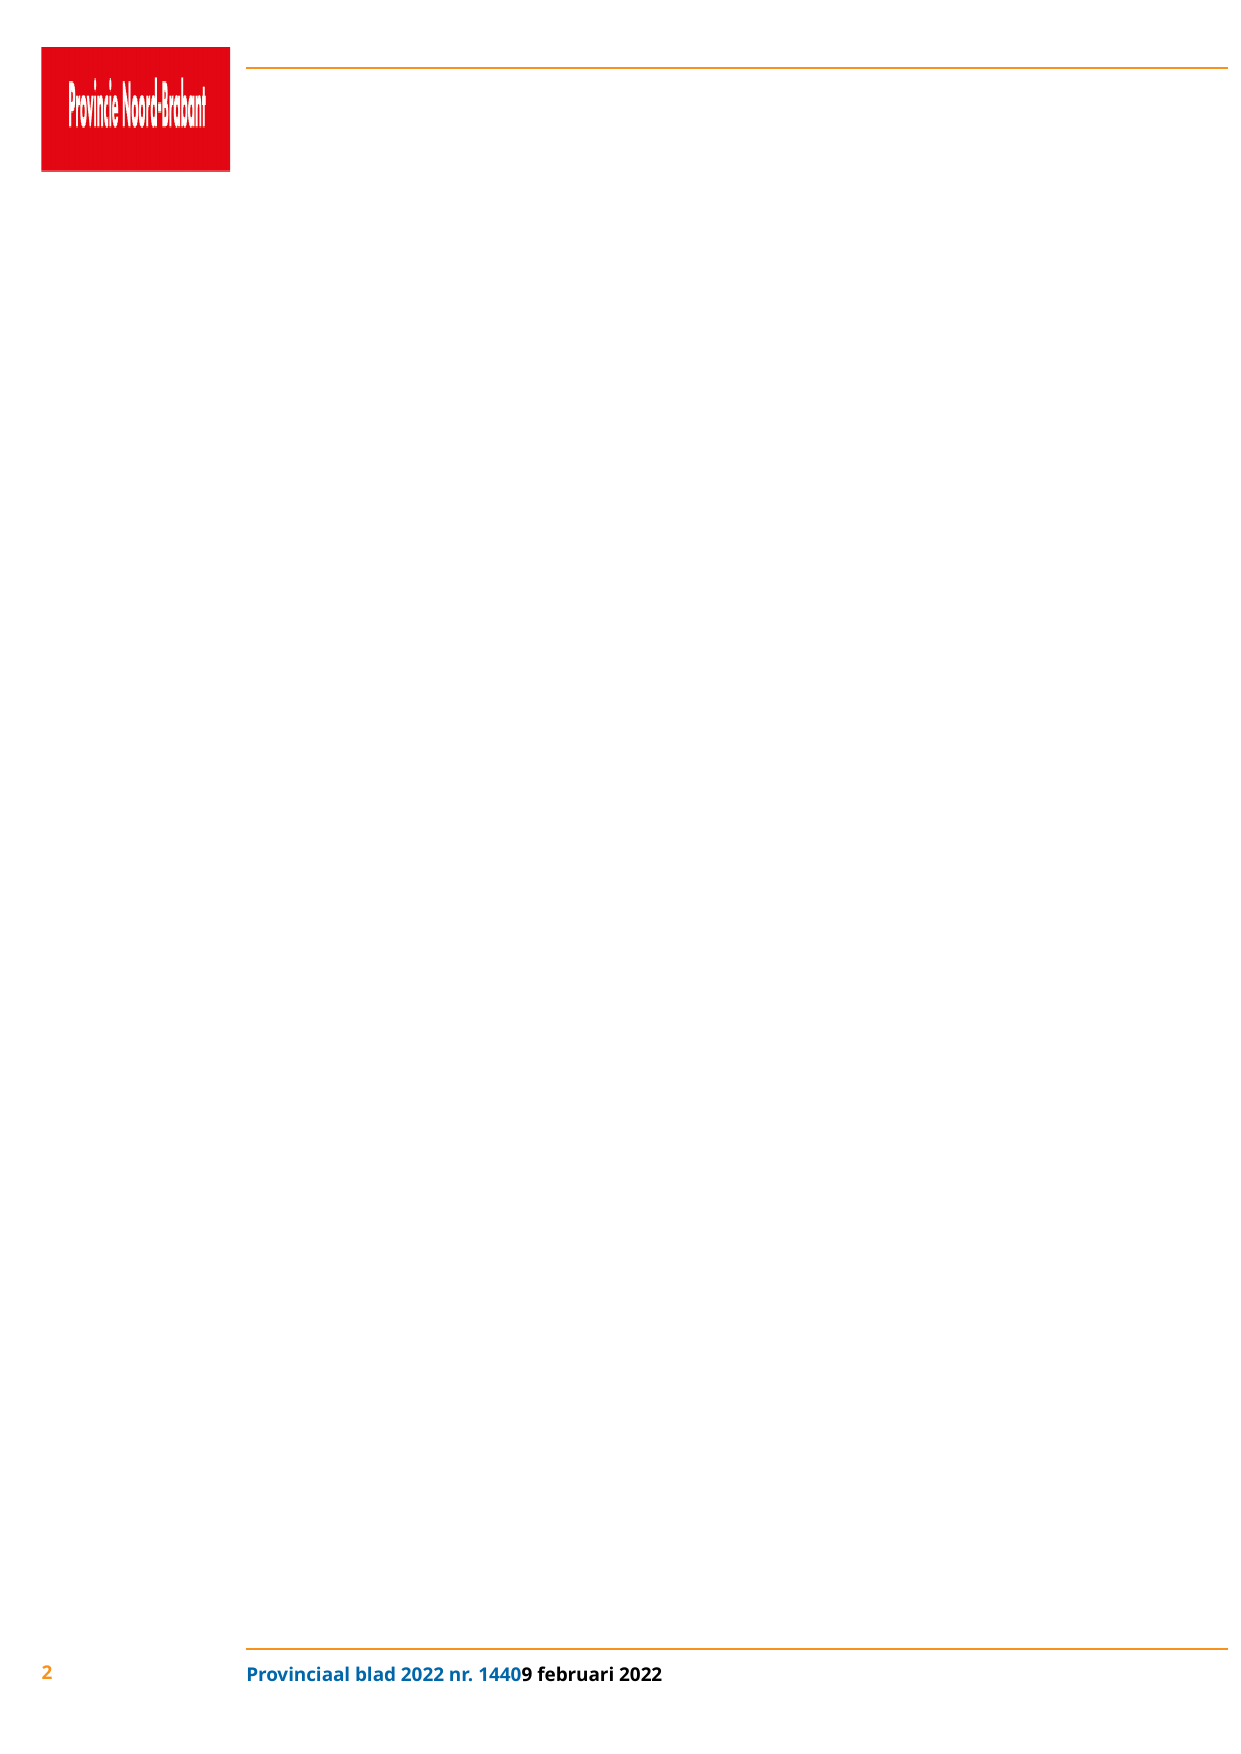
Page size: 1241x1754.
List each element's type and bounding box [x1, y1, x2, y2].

picture [41, 47, 231, 172]
